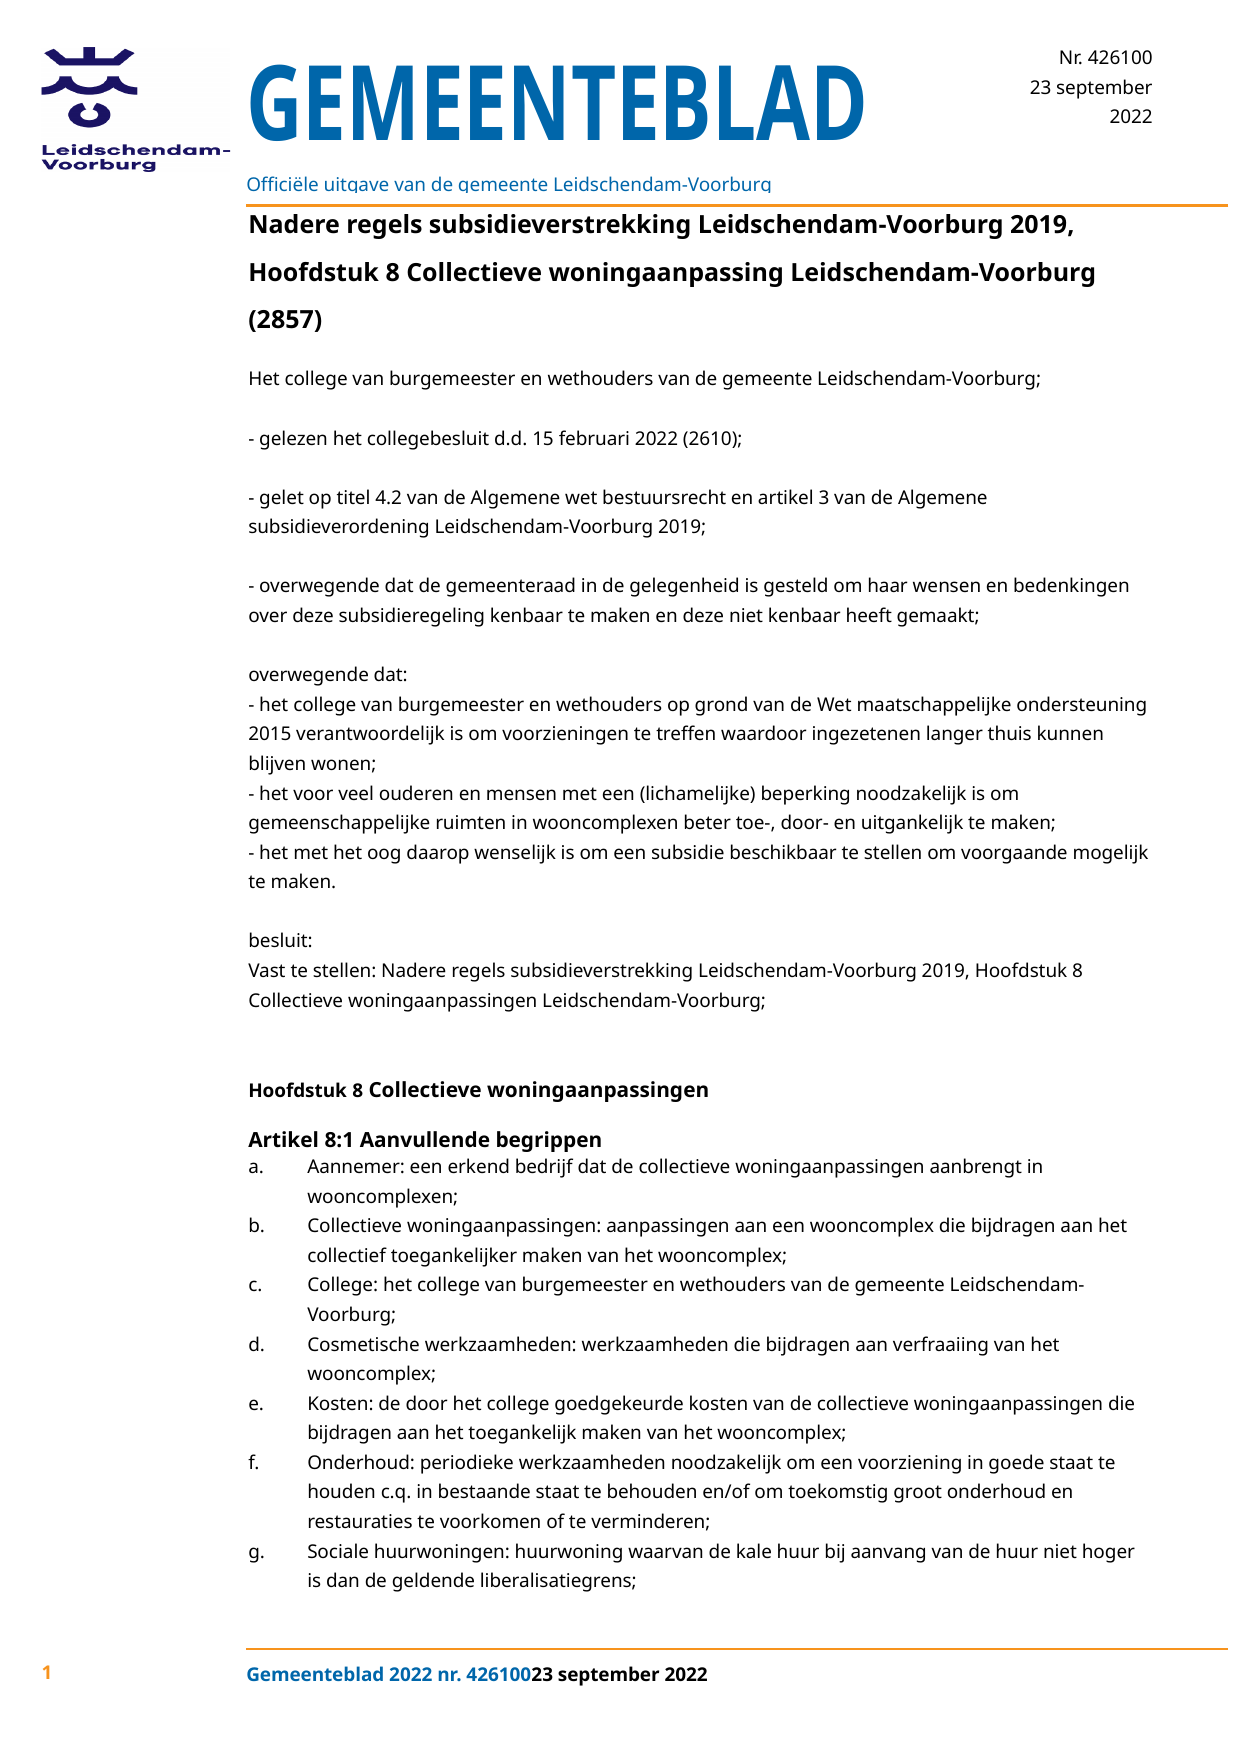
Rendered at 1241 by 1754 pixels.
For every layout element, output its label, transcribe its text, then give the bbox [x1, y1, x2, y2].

text - gelet op titel 4.2 van de Algemene wet bestuursrecht en artikel 3 van de Algemene subsidieverordening Leidschendam-Voorburg 2019; [248, 484, 1152, 539]
text - het met het oog daarop wenselijk is om een subsidie beschikbaar te stellen om voorgaande mogelijk te maken. [248, 839, 1152, 894]
picture [41, 47, 231, 172]
text overwegende dat: [248, 661, 1152, 687]
text - het college van burgemeester en wethouders op grond van de Wet maatschappelijke ondersteuning 2015 verantwoordelijk is om voorzieningen te treffen waardoor ingezetenen langer thuis kunnen blijven wonen; [248, 691, 1152, 776]
text Nadere regels subsidieverstrekking Leidschendam-Voorburg 2019, Hoofdstuk 8 Collectieve woningaanpassing Leidschendam-Voorburg (2857) [248, 207, 1152, 336]
text - overwegende dat de gemeenteraad in de gelegenheid is gesteld om haar wensen en bedenkingen over deze subsidieregeling kenbaar te maken en deze niet kenbaar heeft gemaakt; [248, 573, 1152, 628]
list Kosten: de door het college goedgekeurde kosten van de collectieve woningaanpassingen die bijdragen aan het toegankelijk maken van het wooncomplex; [248, 1390, 1152, 1445]
text besluit: [248, 928, 1152, 953]
list Cosmetische werkzaamheden: werkzaamheden die bijdragen aan verfraaiing van het wooncomplex; [248, 1331, 1152, 1386]
list Sociale huurwoningen: huurwoning waarvan de kale huur bij aanvang van de huur niet hoger is dan de geldende liberalisatiegrens; [248, 1538, 1152, 1593]
list Aannemer: een erkend bedrijf dat de collectieve woningaanpassingen aanbrengt in wooncomplexen; [248, 1153, 1152, 1208]
text - het voor veel ouderen en mensen met een (lichamelijke) beperking noodzakelijk is om gemeenschappelijke ruimten in wooncomplexen beter toe-, door- en uitgankelijk te maken; [248, 780, 1152, 835]
text Het college van burgemeester en wethouders van de gemeente Leidschendam-Voorburg; [248, 366, 1152, 391]
text Hoofdstuk 8 Collectieve woningaanpassingen [248, 1076, 1152, 1104]
text Vast te stellen: Nadere regels subsidieverstrekking Leidschendam-Voorburg 2019, Hoofdstuk 8 Collectieve woningaanpassingen Leidschendam-Voorburg; [248, 957, 1152, 1012]
list Collectieve woningaanpassingen: aanpassingen aan een wooncomplex die bijdragen aan het collectief toegankelijker maken van het wooncomplex; [248, 1212, 1152, 1268]
list Onderhoud: periodieke werkzaamheden noodzakelijk om een voorziening in goede staat te houden c.q. in bestaande staat te behouden en/of om toekomstig groot onderhoud en restauraties te voorkomen of te verminderen; [248, 1449, 1152, 1534]
list College: het college van burgemeester en wethouders van de gemeente Leidschendam-Voorburg; [248, 1272, 1152, 1327]
text Artikel 8:1 Aanvullende begrippen [248, 1125, 1152, 1153]
text - gelezen het collegebesluit d.d. 15 februari 2022 (2610); [248, 425, 1152, 450]
